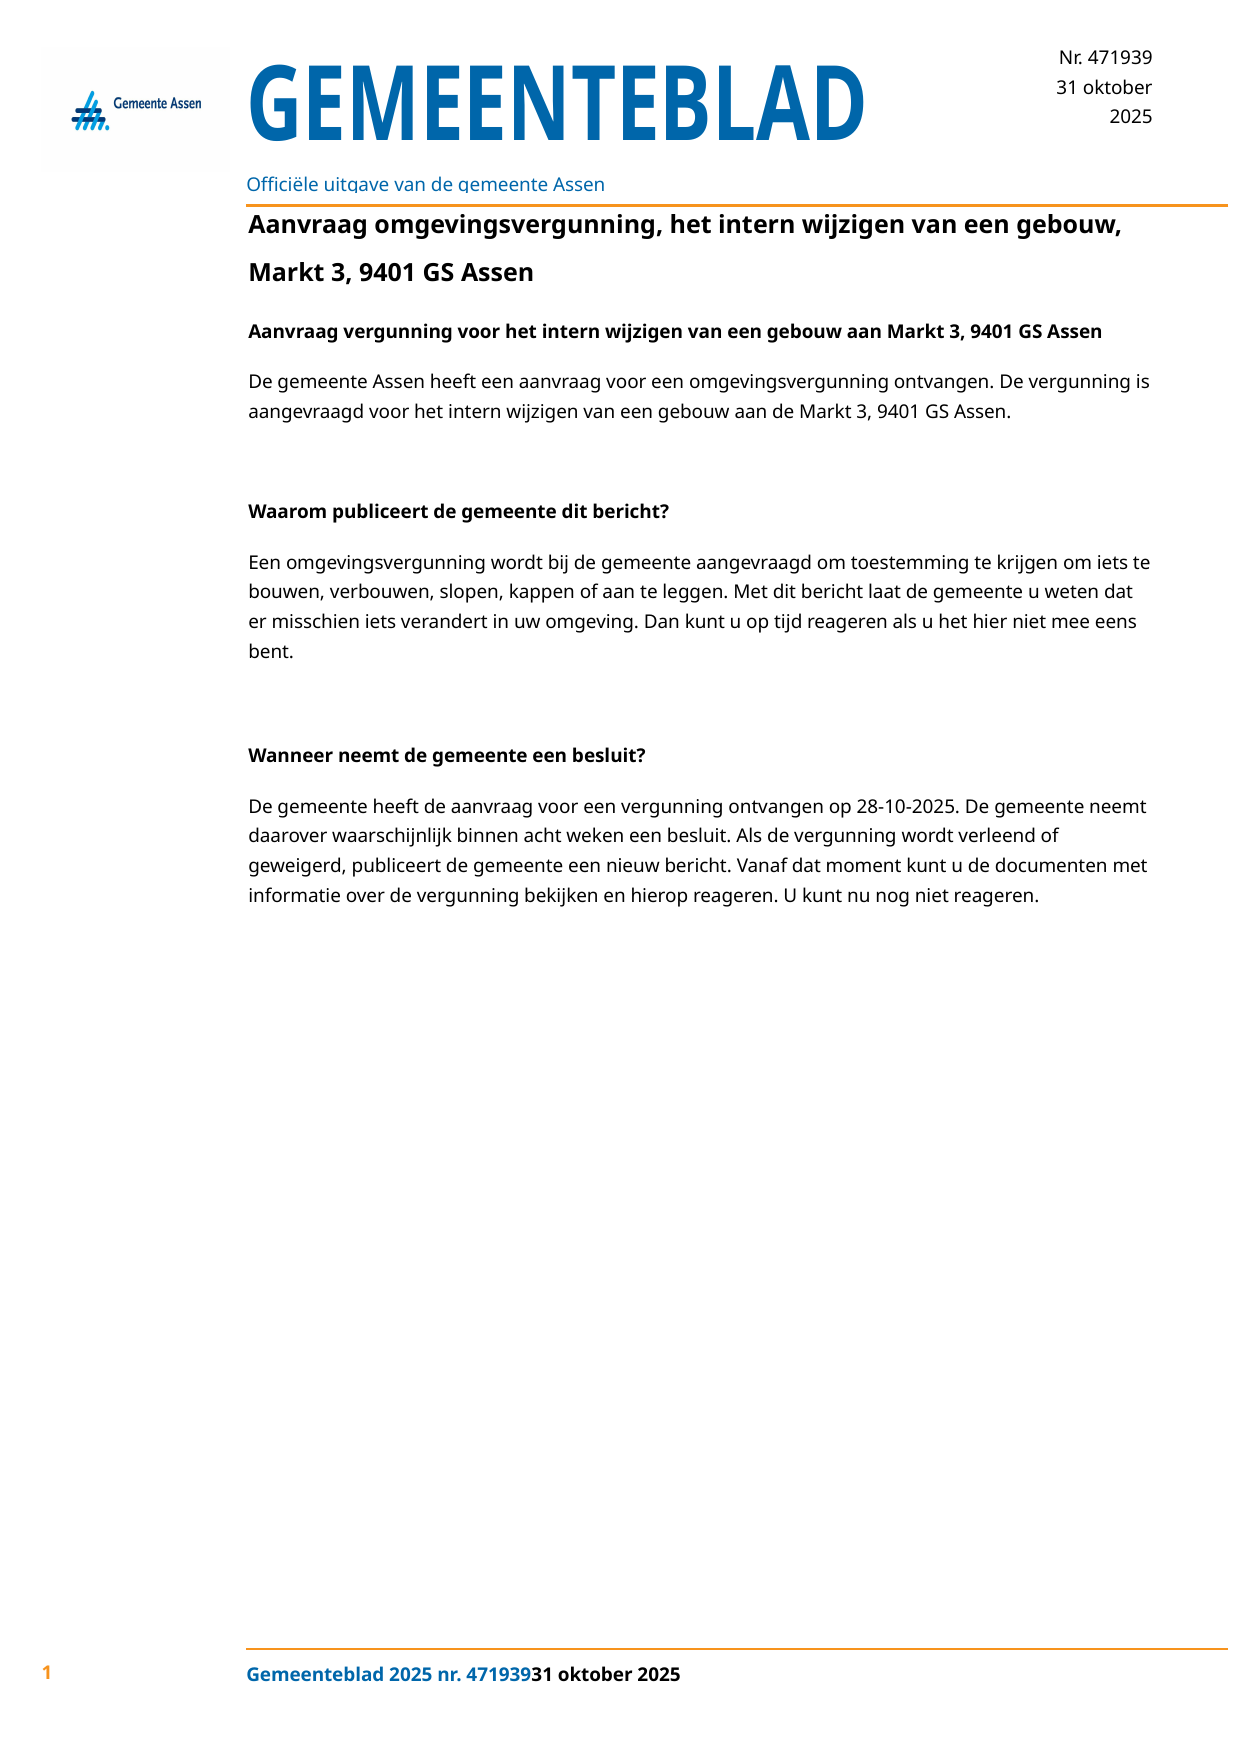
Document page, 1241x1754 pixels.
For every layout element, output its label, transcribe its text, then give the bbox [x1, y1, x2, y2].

text Waarom publiceert de gemeente dit bericht? [248, 499, 1152, 524]
text Aanvraag omgevingsvergunning, het intern wijzigen van een gebouw, Markt 3, 9401 GS Assen [248, 207, 1152, 288]
picture [41, 47, 231, 172]
text ﻿Wanneer neemt de gemeente een besluit? [248, 739, 1152, 768]
text De gemeente Assen heeft een aanvraag voor een omgevingsvergunning ontvangen. De vergunning is aangevraagd voor het intern wijzigen van een gebouw aan de Markt 3, 9401 GS Assen. [248, 368, 1152, 424]
text Aanvraag vergunning voor het intern wijzigen van een gebouw aan Markt 3, 9401 GS Assen [248, 318, 1152, 344]
text De gemeente heeft de aanvraag voor een vergunning ontvangen op 28-10-2025. De gemeente neemt daarover waarschijnlijk binnen acht weken een besluit. Als de vergunning wordt verleend of geweigerd, publiceert de gemeente een nieuw bericht. Vanaf dat moment kunt u de documenten met informatie over de vergunning bekijken en hierop reageren. U kunt nu nog niet reageren. [248, 793, 1152, 908]
text Een omgevingsvergunning wordt bij de gemeente aangevraagd om toestemming te krijgen om iets te bouwen, verbouwen, slopen, kappen of aan te leggen. Met dit bericht laat de gemeente u weten dat er misschien iets verandert in uw omgeving. Dan kunt u op tijd reageren als u het hier niet mee eens bent. [248, 549, 1152, 664]
